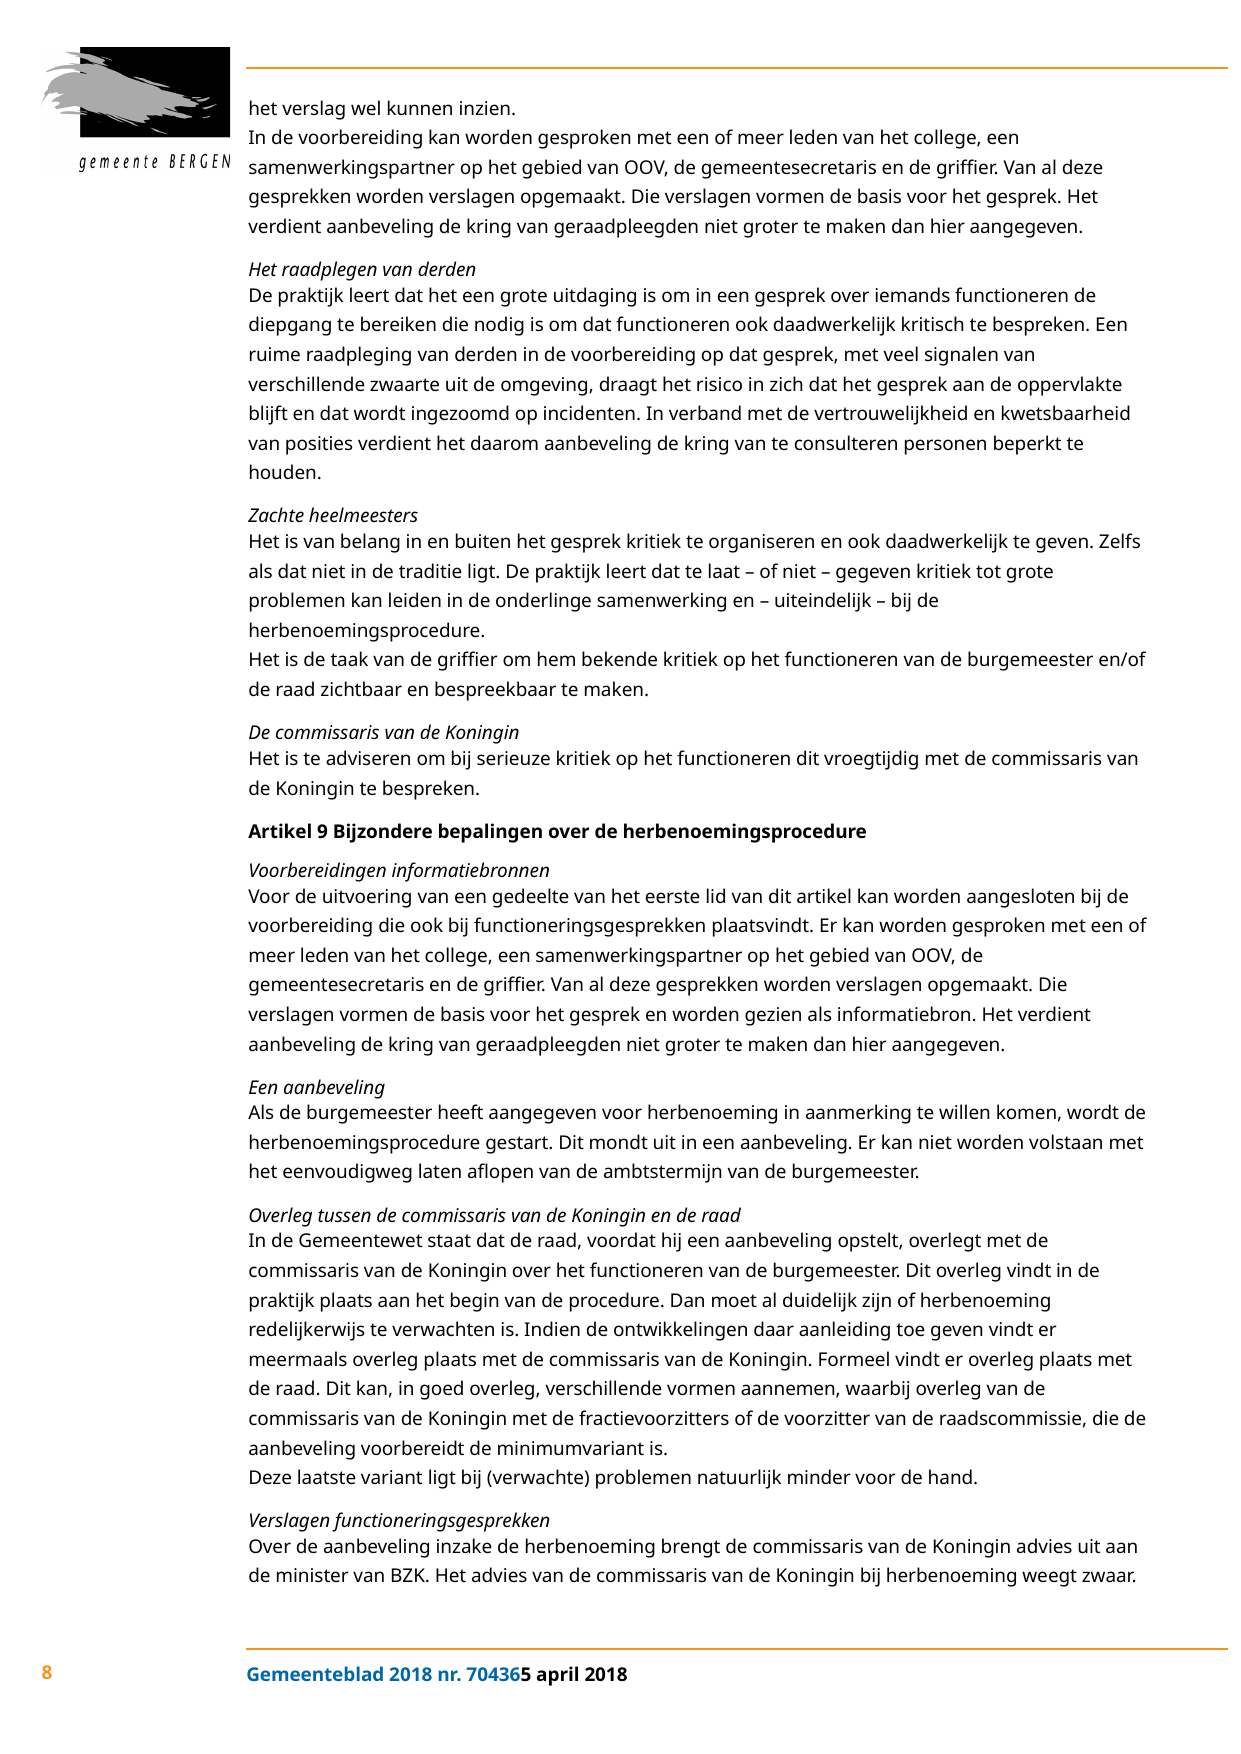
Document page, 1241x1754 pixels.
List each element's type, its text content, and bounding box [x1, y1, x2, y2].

text Voorbereidingen informatiebronnen [248, 857, 1152, 883]
text het verslag wel kunnen inzien. [248, 95, 1152, 121]
text Over de aanbeveling inzake de herbenoeming brengt de commissaris van de Koningin advies uit aan de minister van BZK. Het advies van de commissaris van de Koningin bij herbenoeming weegt zwaar. [248, 1533, 1152, 1588]
text Het is van belang in en buiten het gesprek kritiek te organiseren en ook daadwerkelijk te geven. Zelfs als dat niet in de traditie ligt. De praktijk leert dat te laat – of niet – gegeven kritiek tot grote problemen kan leiden in de onderlinge samenwerking en – uiteindelijk – bij de herbenoemingsprocedure. [248, 528, 1152, 643]
text Het raadplegen van derden [248, 256, 1152, 282]
text Als de burgemeester heeft aangegeven voor herbenoeming in aanmerking te willen komen, wordt de herbenoemingsprocedure gestart. Dit mondt uit in een aanbeveling. Er kan niet worden volstaan met het eenvoudigweg laten aflopen van de ambtstermijn van de burgemeester. [248, 1099, 1152, 1184]
text Overleg tussen de commissaris van de Koningin en de raad [248, 1202, 1152, 1228]
text De praktijk leert dat het een grote uitdaging is om in een gesprek over iemands functioneren de diepgang te bereiken die nodig is om dat functioneren ook daadwerkelijk kritisch te bespreken. Een ruime raadpleging van derden in de voorbereiding op dat gesprek, met veel signalen van verschillende zwaarte uit de omgeving, draagt het risico in zich dat het gesprek aan de oppervlakte blijft en dat wordt ingezoomd op incidenten. In verband met de vertrouwelijkheid en kwetsbaarheid van posities verdient het daarom aanbeveling de kring van te consulteren personen beperkt te houden. [248, 282, 1152, 485]
text In de Gemeentewet staat dat de raad, voordat hij een aanbeveling opstelt, overlegt met de commissaris van de Koningin over het functioneren van de burgemeester. Dit overleg vindt in de praktijk plaats aan het begin van de procedure. Dan moet al duidelijk zijn of herbenoeming redelijkerwijs te verwachten is. Indien de ontwikkelingen daar aanleiding toe geven vindt er meermaals overleg plaats met de commissaris van de Koningin. Formeel vindt er overleg plaats met de raad. Dit kan, in goed overleg, verschillende vormen aannemen, waarbij overleg van de commissaris van de Koningin met de fractievoorzitters of de voorzitter van de raadscommissie, die de aanbeveling voorbereidt de minimumvariant is. [248, 1228, 1152, 1460]
text Voor de uitvoering van een gedeelte van het eerste lid van dit artikel kan worden aangesloten bij de voorbereiding die ook bij functioneringsgesprekken plaatsvindt. Er kan worden gesproken met een of meer leden van het college, een samenwerkingspartner op het gebied van OOV, de gemeentesecretaris en de griffier. Van al deze gesprekken worden verslagen opgemaakt. Die verslagen vormen de basis voor het gesprek en worden gezien als informatiebron. Het verdient aanbeveling de kring van geraadpleegden niet groter te maken dan hier aangegeven. [248, 883, 1152, 1056]
text In de voorbereiding kan worden gesproken met een of meer leden van het college, een samenwerkingspartner op het gebied van OOV, de gemeentesecretaris en de griffier. Van al deze gesprekken worden verslagen opgemaakt. Die verslagen vormen de basis voor het gesprek. Het verdient aanbeveling de kring van geraadpleegden niet groter te maken dan hier aangegeven. [248, 124, 1152, 239]
text Het is de taak van de griffier om hem bekende kritiek op het functioneren van de burgemeester en/of de raad zichtbaar en bespreekbaar te maken. [248, 647, 1152, 702]
text Het is te adviseren om bij serieuze kritiek op het functioneren dit vroegtijdig met de commissaris van de Koningin te bespreken. [248, 745, 1152, 800]
text Verslagen functioneringsgesprekken [248, 1507, 1152, 1533]
text Deze laatste variant ligt bij (verwachte) problemen natuurlijk minder voor de hand. [248, 1464, 1152, 1490]
text Artikel 9 Bijzondere bepalingen over de herbenoemingsprocedure [248, 818, 1152, 843]
text Zachte heelmeesters [248, 503, 1152, 528]
picture [41, 47, 231, 172]
text De commissaris van de Koningin [248, 719, 1152, 745]
text Een aanbeveling [248, 1074, 1152, 1099]
